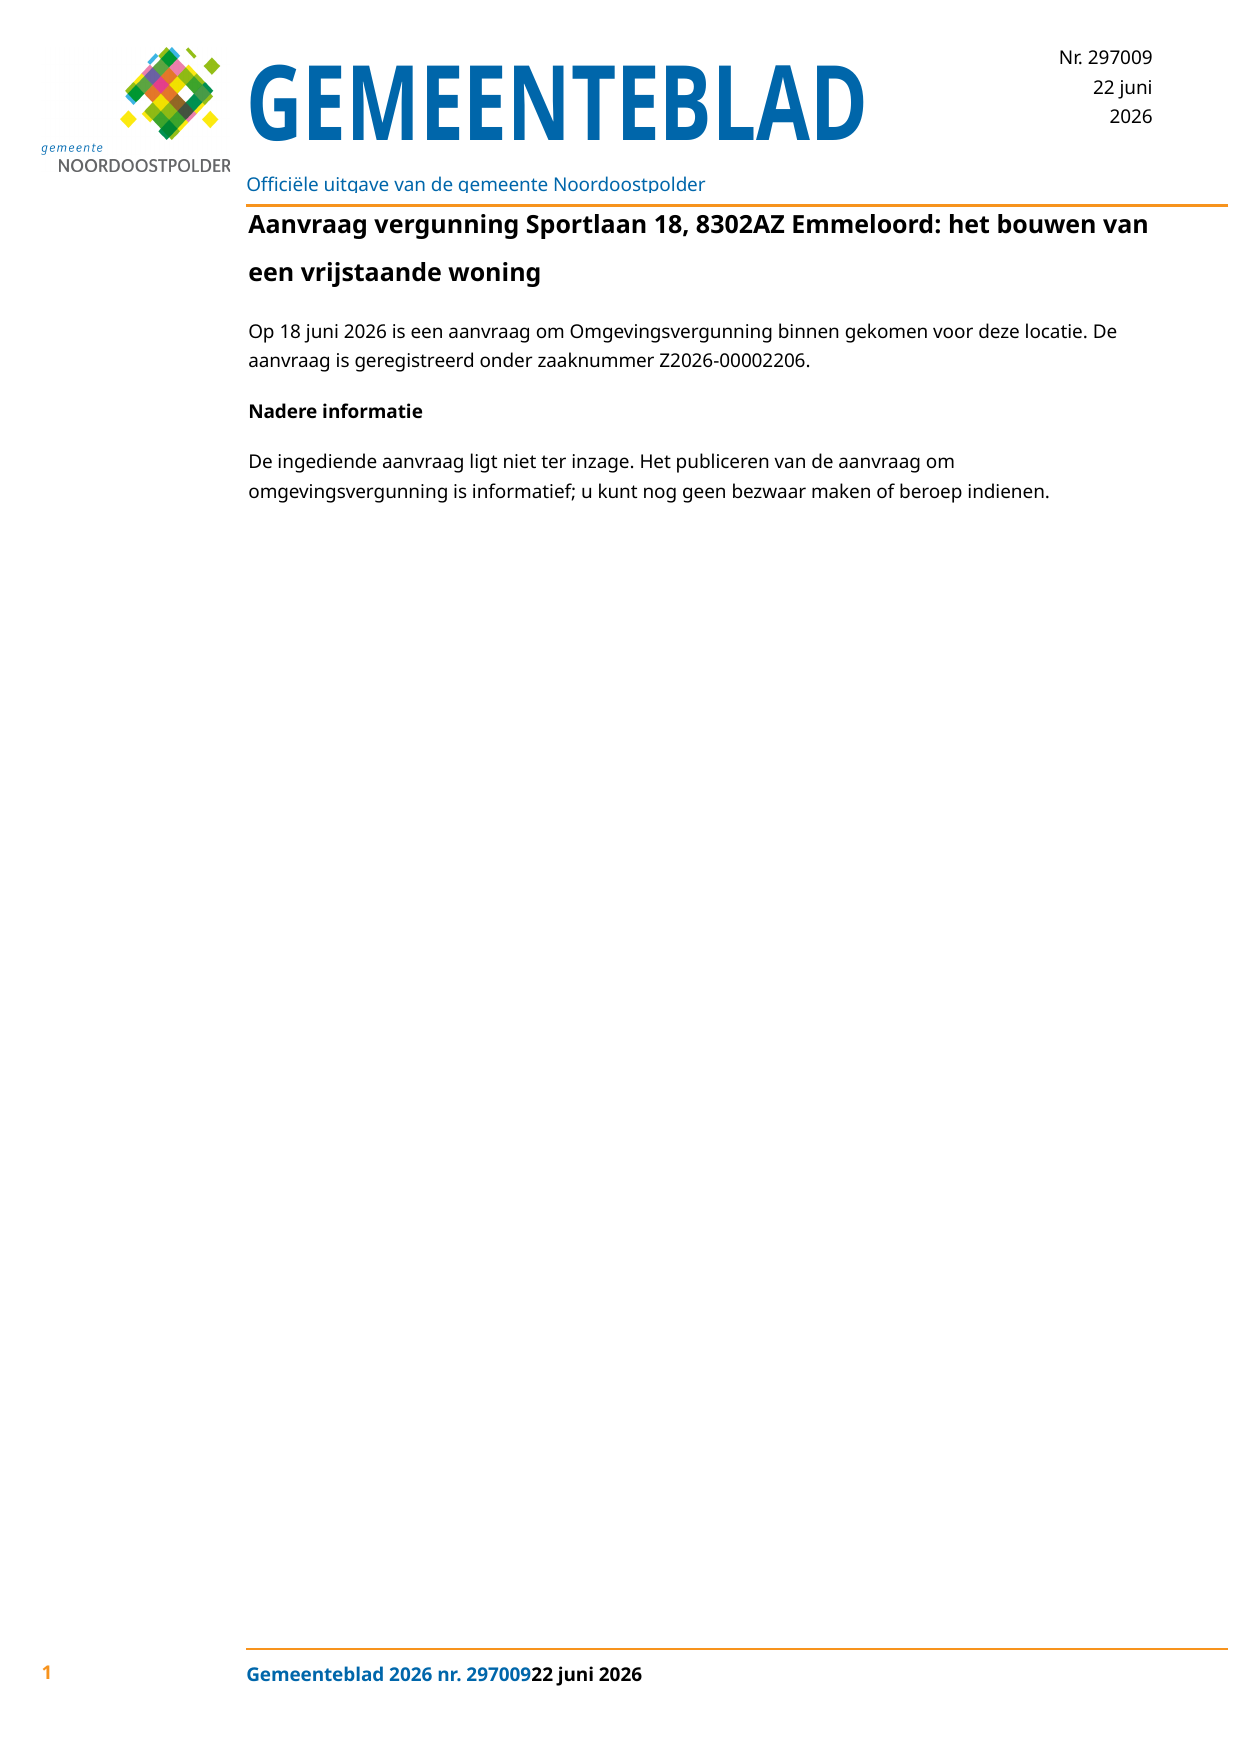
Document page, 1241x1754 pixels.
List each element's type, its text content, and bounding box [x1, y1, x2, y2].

text Aanvraag vergunning Sportlaan 18, 8302AZ Emmeloord: het bouwen van een vrijstaande woning [248, 207, 1152, 288]
picture [41, 47, 231, 172]
text Nadere informatie [248, 398, 1152, 424]
text De ingediende aanvraag ligt niet ter inzage. Het publiceren van de aanvraag om omgevingsvergunning is informatief; u kunt nog geen bezwaar maken of beroep indienen. [248, 448, 1152, 504]
text Op 18 juni 2026 is een aanvraag om Omgevingsvergunning binnen gekomen voor deze locatie. De aanvraag is geregistreerd onder zaaknummer Z2026-00002206. [248, 318, 1152, 373]
